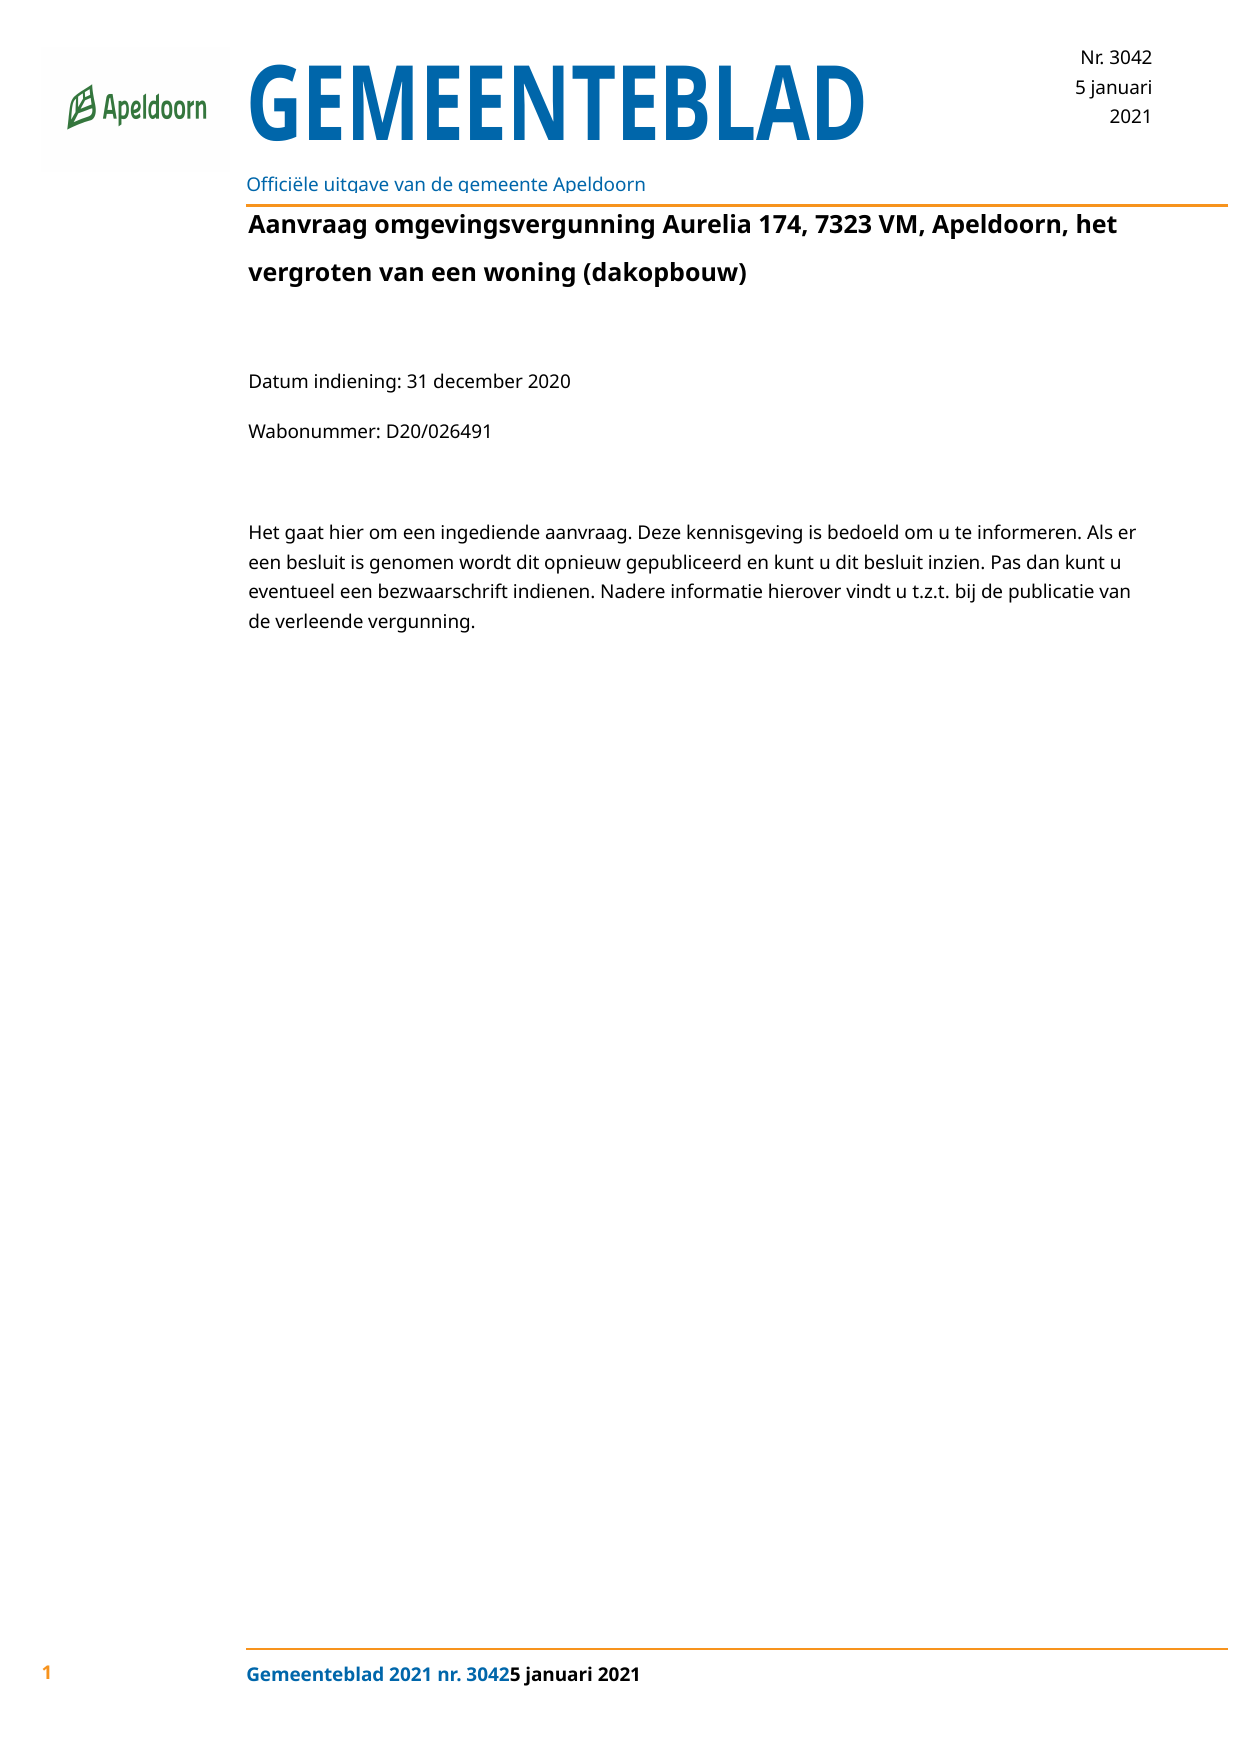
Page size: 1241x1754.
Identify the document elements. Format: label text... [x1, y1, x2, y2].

picture [41, 47, 231, 172]
text Wabonummer: D20/026491 [248, 419, 1152, 444]
text Het gaat hier om een ingediende aanvraag. Deze kennisgeving is bedoeld om u te informeren. Als er een besluit is genomen wordt dit opnieuw gepubliceerd en kunt u dit besluit inzien. Pas dan kunt u eventueel een bezwaarschrift indienen. Nadere informatie hierover vindt u t.z.t. bij de publicatie van de verleende vergunning. [248, 519, 1152, 634]
text Aanvraag omgevingsvergunning Aurelia 174, 7323 VM, Apeldoorn, het vergroten van een woning (dakopbouw) [248, 207, 1152, 288]
text Datum indiening: 31 december 2020 [248, 368, 1152, 394]
